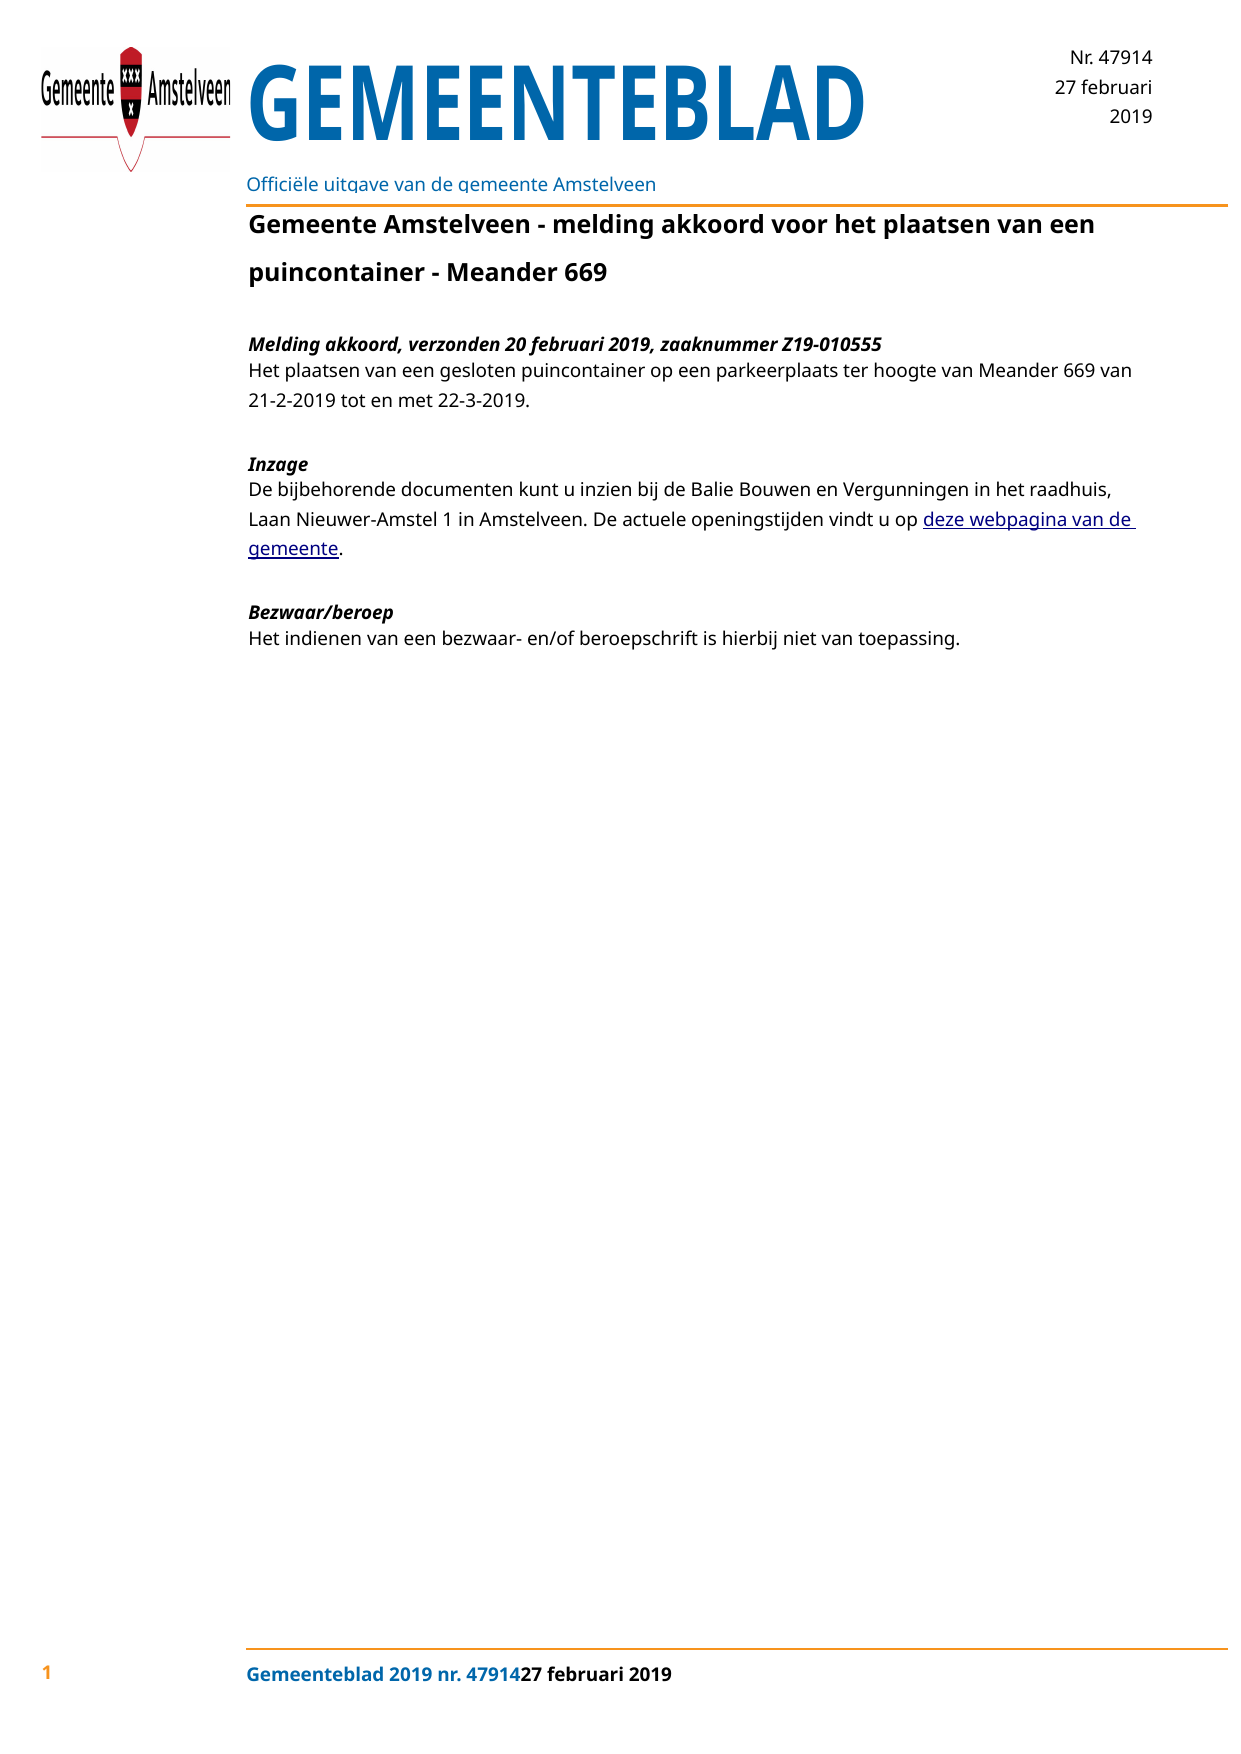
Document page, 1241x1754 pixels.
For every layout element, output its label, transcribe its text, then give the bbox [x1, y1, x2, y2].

text De bijbehorende documenten kunt u inzien bij de Balie Bouwen en Vergunningen in het raadhuis, Laan Nieuwer-Amstel 1 in Amstelveen. De actuele openingstijden vindt u op deze webpagina van de gemeente. [248, 476, 1152, 561]
text Het indienen van een bezwaar- en/of beroepschrift is hierbij niet van toepassing. [248, 625, 1152, 651]
text Melding akkoord, verzonden 20 februari 2019, zaaknummer Z19-010555 [248, 331, 1152, 357]
text Bezwaar/beroep [248, 599, 1152, 625]
picture [41, 47, 231, 172]
text Het plaatsen van een gesloten puincontainer op een parkeerplaats ter hoogte van Meander 669 van 21-2-2019 tot en met 22-3-2019. [248, 357, 1152, 412]
text Gemeente Amstelveen - melding akkoord voor het plaatsen van een puincontainer - Meander 669 [248, 207, 1152, 288]
text Inzage [248, 451, 1152, 476]
